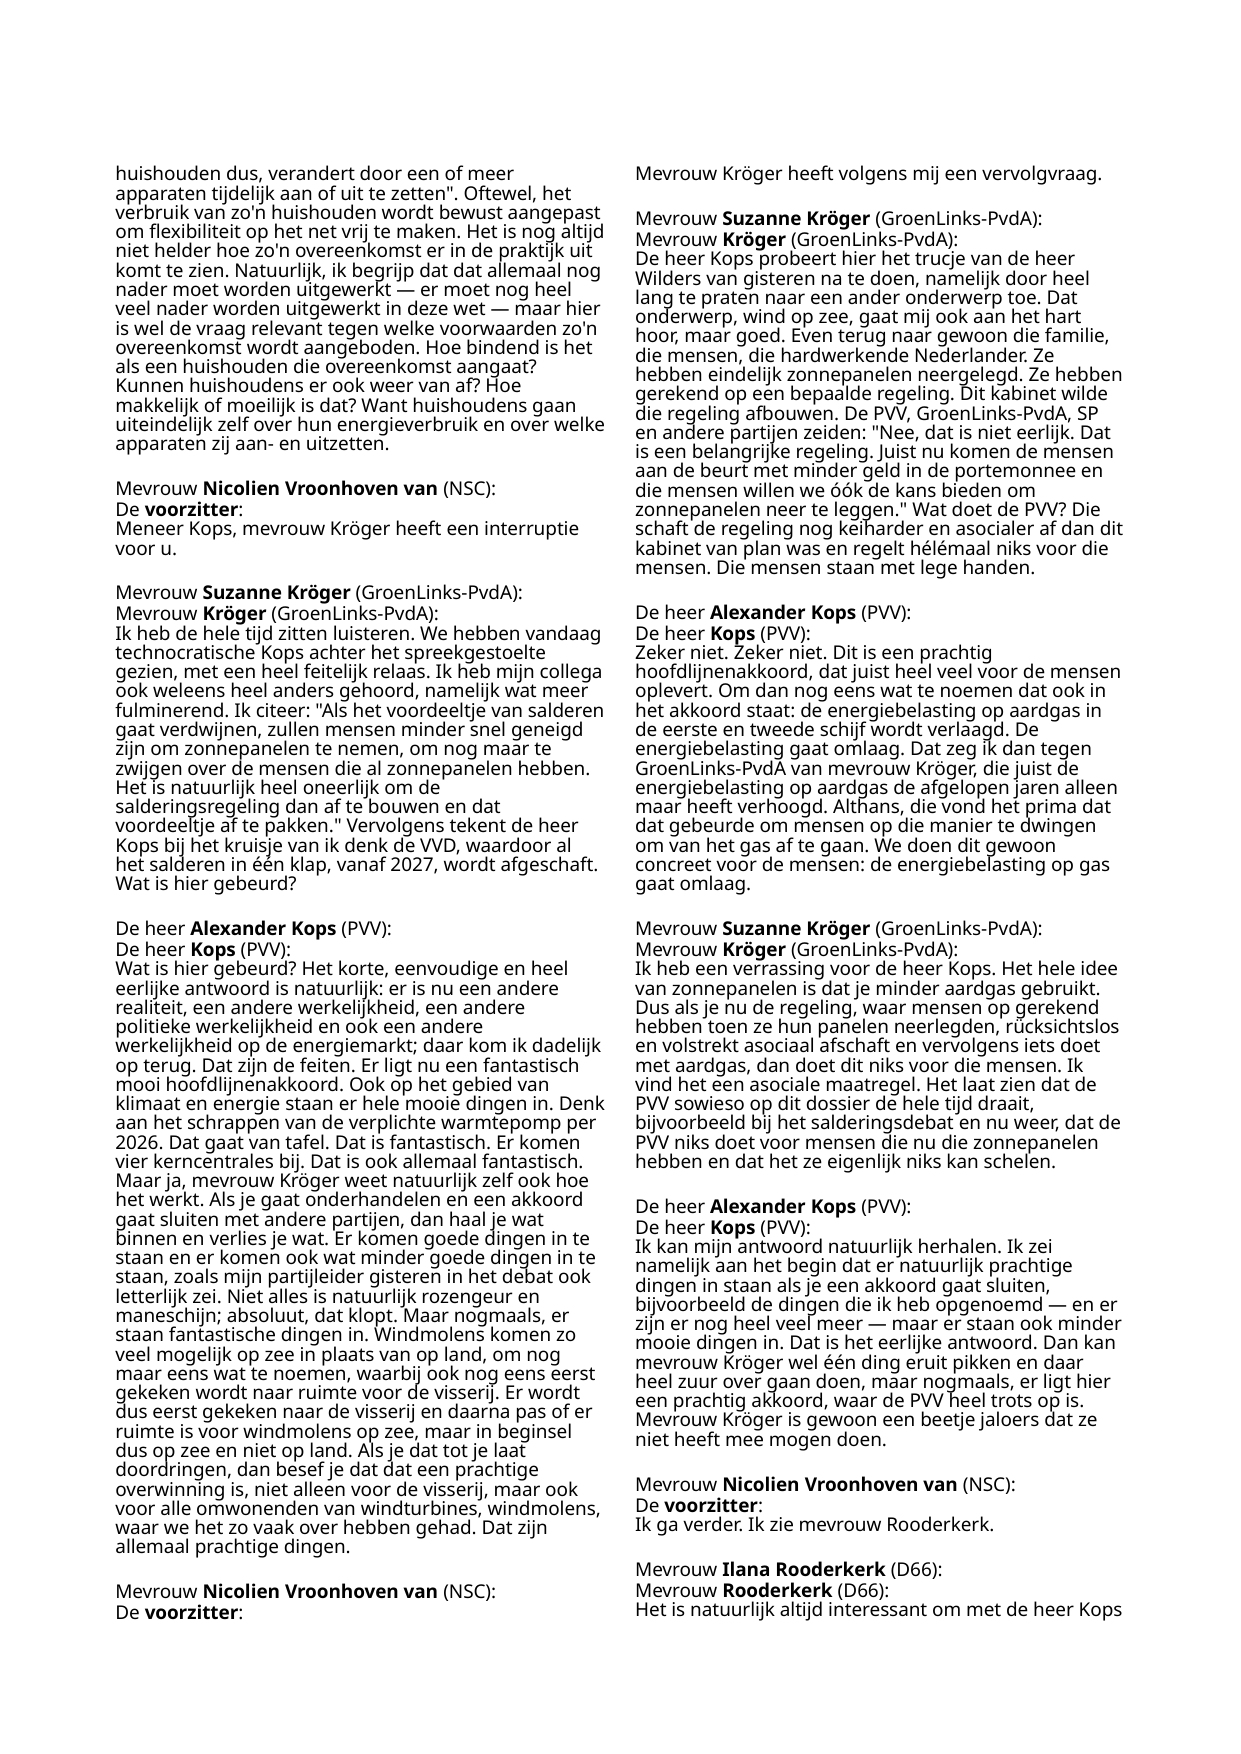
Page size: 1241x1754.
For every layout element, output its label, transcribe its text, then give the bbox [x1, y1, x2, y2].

text De voorzitter: [115, 1604, 605, 1623]
text Mevrouw Suzanne Kröger (GroenLinks-PvdA): [635, 915, 1125, 941]
text Mevrouw Ilana Rooderkerk (D66): [635, 1556, 1125, 1582]
text De heer Alexander Kops (PVV): [635, 599, 1125, 624]
text Wat is hier gebeurd? Het korte, eenvoudige en heel eerlijke antwoord is natuurlijk: er is nu een andere realiteit, een andere werkelijkheid, een andere politieke werkelijkheid en ook een andere werkelijkheid op de energiemarkt; daar kom ik dadelijk op terug. Dat zijn de feiten. Er ligt nu een fantastisch mooi hoofdlijnenakkoord. Ook op het gebied van klimaat en energie staan er hele mooie dingen in. Denk aan het schrappen van de verplichte warmtepomp per 2026. Dat gaat van tafel. Dat is fantastisch. Er komen vier kerncentrales bij. Dat is ook allemaal fantastisch. Maar ja, mevrouw Kröger weet natuurlijk zelf ook hoe het werkt. Als je gaat onderhandelen en een akkoord gaat sluiten met andere partijen, dan haal je wat binnen en verlies je wat. Er komen goede dingen in te staan en er komen ook wat minder goede dingen in te staan, zoals mijn partijleider gisteren in het debat ook letterlijk zei. Niet alles is natuurlijk rozengeur en maneschijn; absoluut, dat klopt. Maar nogmaals, er staan fantastische dingen in. Windmolens komen zo veel mogelijk op zee in plaats van op land, om nog maar eens wat te noemen, waarbij ook nog eens eerst gekeken wordt naar ruimte voor de visserij. Er wordt dus eerst gekeken naar de visserij en daarna pas of er ruimte is voor windmolens op zee, maar in beginsel dus op zee en niet op land. Als je dat tot je laat doordringen, dan besef je dat dat een prachtige overwinning is, niet alleen voor de visserij, maar ook voor alle omwonenden van windturbines, windmolens, waar we het zo vaak over hebben gehad. Dat zijn allemaal prachtige dingen. [115, 960, 605, 1558]
text Meneer Kops, mevrouw Kröger heeft een interruptie voor u. [115, 520, 605, 559]
text Mevrouw Suzanne Kröger (GroenLinks-PvdA): [635, 205, 1125, 231]
text Mevrouw Kröger (GroenLinks-PvdA): [635, 231, 1125, 250]
text Het is natuurlijk altijd interessant om met de heer Kops [635, 1601, 1125, 1620]
text De heer Alexander Kops (PVV): [115, 915, 605, 941]
text Ik ga verder. Ik zie mevrouw Rooderkerk. [635, 1516, 1125, 1535]
text De heer Kops probeert hier het trucje van de heer Wilders van gisteren na te doen, namelijk door heel lang te praten naar een ander onderwerp toe. Dat onderwerp, wind op zee, gaat mij ook aan het hart hoor, maar goed. Even terug naar gewoon die familie, die mensen, die hardwerkende Nederlander. Ze hebben eindelijk zonnepanelen neergelegd. Ze hebben gerekend op een bepaalde regeling. Dit kabinet wilde die regeling afbouwen. De PVV, GroenLinks-PvdA, SP en andere partijen zeiden: "Nee, dat is niet eerlijk. Dat is een belangrijke regeling. Juist nu komen de mensen aan de beurt met minder geld in de portemonnee en die mensen willen we óók de kans bieden om zonnepanelen neer te leggen." Wat doet de PVV? Die schaft de regeling nog keiharder en asocialer af dan dit kabinet van plan was en regelt hélémaal niks voor die mensen. Die mensen staan met lege handen. [635, 250, 1125, 578]
text De voorzitter: [115, 501, 605, 520]
text De voorzitter: [635, 1497, 1125, 1516]
text De heer Kops (PVV): [635, 624, 1125, 644]
text Mevrouw Kröger heeft volgens mij een vervolgvraag. [635, 165, 1125, 184]
text Mevrouw Nicolien Vroonhoven van (NSC): [115, 1578, 605, 1604]
text Ik heb de hele tijd zitten luisteren. We hebben vandaag technocratische Kops achter het spreekgestoelte gezien, met een heel feitelijk relaas. Ik heb mijn collega ook weleens heel anders gehoord, namelijk wat meer fulminerend. Ik citeer: "Als het voordeeltje van salderen gaat verdwijnen, zullen mensen minder snel geneigd zijn om zonnepanelen te nemen, om nog maar te zwijgen over de mensen die al zonnepanelen hebben. Het is natuurlijk heel oneerlijk om de salderingsregeling dan af te bouwen en dat voordeeltje af te pakken." Vervolgens tekent de heer Kops bij het kruisje van ik denk de VVD, waardoor al het salderen in één klap, vanaf 2027, wordt afgeschaft. Wat is hier gebeurd? [115, 624, 605, 894]
text De heer Kops (PVV): [635, 1219, 1125, 1238]
text Mevrouw Suzanne Kröger (GroenLinks-PvdA): [115, 579, 605, 605]
text Mevrouw Rooderkerk (D66): [635, 1582, 1125, 1601]
text Mevrouw Kröger (GroenLinks-PvdA): [115, 605, 605, 624]
text Ik kan mijn antwoord natuurlijk herhalen. Ik zei namelijk aan het begin dat er natuurlijk prachtige dingen in staan als je een akkoord gaat sluiten, bijvoorbeeld de dingen die ik heb opgenoemd — en er zijn er nog heel veel meer — maar er staan ook minder mooie dingen in. Dat is het eerlijke antwoord. Dan kan mevrouw Kröger wel één ding eruit pikken en daar heel zuur over gaan doen, maar nogmaals, er ligt hier een prachtig akkoord, waar de PVV heel trots op is. Mevrouw Kröger is gewoon een beetje jaloers dat ze niet heeft mee mogen doen. [635, 1238, 1125, 1450]
text Mevrouw Nicolien Vroonhoven van (NSC): [635, 1471, 1125, 1497]
text Zeker niet. Zeker niet. Dit is een prachtig hoofdlijnenakkoord, dat juist heel veel voor de mensen oplevert. Om dan nog eens wat te noemen dat ook in het akkoord staat: de energiebelasting op aardgas in de eerste en tweede schijf wordt verlaagd. De energiebelasting gaat omlaag. Dat zeg ik dan tegen GroenLinks-PvdA van mevrouw Kröger, die juist de energiebelasting op aardgas de afgelopen jaren alleen maar heeft verhoogd. Althans, die vond het prima dat dat gebeurde om mensen op die manier te dwingen om van het gas af te gaan. We doen dit gewoon concreet voor de mensen: de energiebelasting op gas gaat omlaag. [635, 644, 1125, 894]
text huishouden dus, verandert door een of meer apparaten tijdelijk aan of uit te zetten". Oftewel, het verbruik van zo'n huishouden wordt bewust aangepast om flexibiliteit op het net vrij te maken. Het is nog altijd niet helder hoe zo'n overeenkomst er in de praktijk uit komt te zien. Natuurlijk, ik begrijp dat dat allemaal nog nader moet worden uitgewerkt — er moet nog heel veel nader worden uitgewerkt in deze wet — maar hier is wel de vraag relevant tegen welke voorwaarden zo'n overeenkomst wordt aangeboden. Hoe bindend is het als een huishouden die overeenkomst aangaat? Kunnen huishoudens er ook weer van af? Hoe makkelijk of moeilijk is dat? Want huishoudens gaan uiteindelijk zelf over hun energieverbruik en over welke apparaten zij aan- en uitzetten. [115, 165, 605, 454]
text Ik heb een verrassing voor de heer Kops. Het hele idee van zonnepanelen is dat je minder aardgas gebruikt. Dus als je nu de regeling, waar mensen op gerekend hebben toen ze hun panelen neerlegden, rücksichtslos en volstrekt asociaal afschaft en vervolgens iets doet met aardgas, dan doet dit niks voor die mensen. Ik vind het een asociale maatregel. Het laat zien dat de PVV sowieso op dit dossier de hele tijd draait, bijvoorbeeld bij het salderingsdebat en nu weer, dat de PVV niks doet voor mensen die nu die zonnepanelen hebben en dat het ze eigenlijk niks kan schelen. [635, 960, 1125, 1172]
text De heer Alexander Kops (PVV): [635, 1193, 1125, 1219]
text Mevrouw Kröger (GroenLinks-PvdA): [635, 941, 1125, 960]
text De heer Kops (PVV): [115, 941, 605, 960]
text Mevrouw Nicolien Vroonhoven van (NSC): [115, 475, 605, 501]
